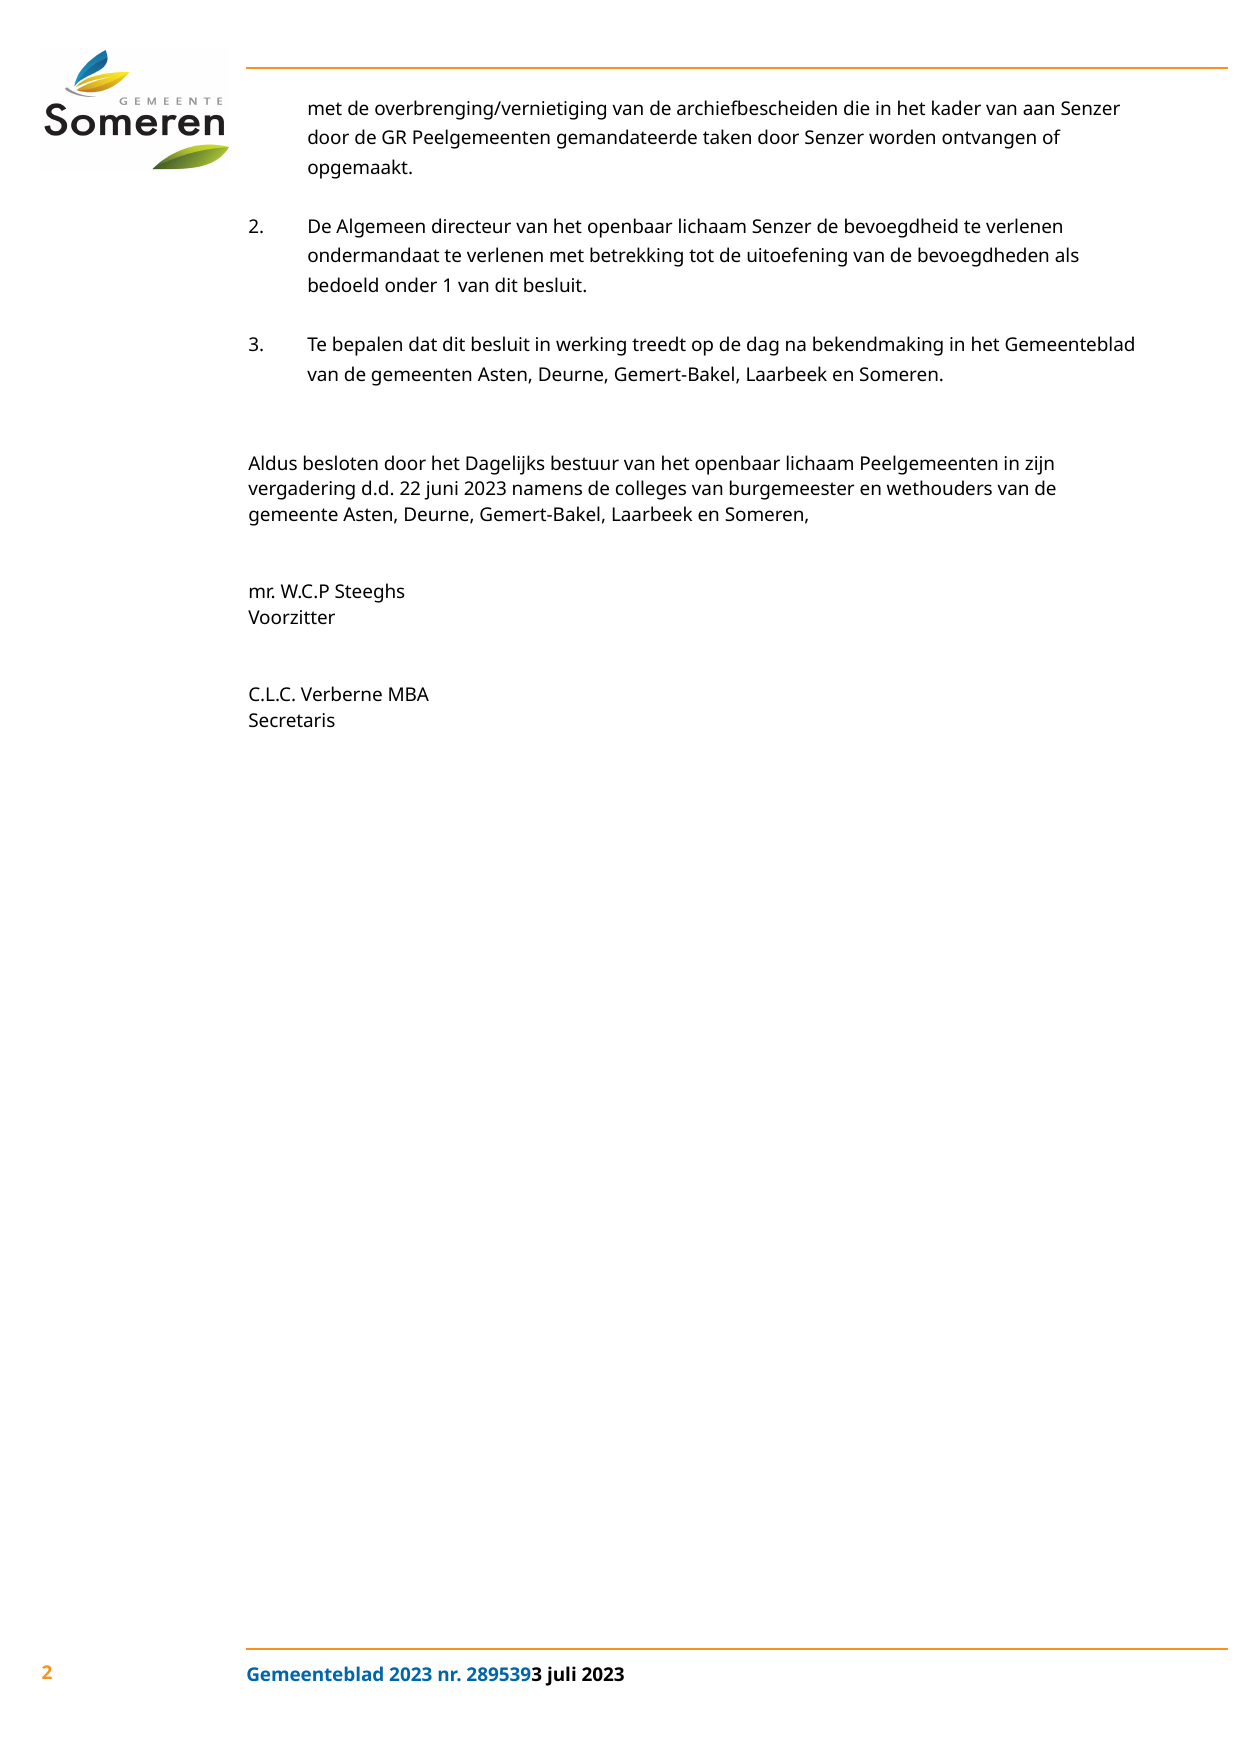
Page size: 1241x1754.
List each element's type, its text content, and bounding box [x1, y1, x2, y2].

text mr. W.C.P Steeghs [248, 578, 1152, 604]
text Secretaris [248, 707, 1152, 733]
list Te bepalen dat dit besluit in werking treedt op de dag na bekendmaking in het Gemeenteblad van de gemeenten Asten, Deurne, Gemert-Bakel, Laarbeek en Someren. [248, 331, 1152, 387]
list De Algemeen directeur van het openbaar lichaam Senzer de bevoegdheid te verlenen ondermandaat te verlenen met betrekking tot de uitoefening van de bevoegdheden als bedoeld onder 1 van dit besluit. [248, 213, 1152, 298]
picture [41, 47, 231, 172]
text Voorzitter [248, 604, 1152, 630]
list met de overbrenging/vernietiging van de archiefbescheiden die in het kader van aan Senzer door de GR Peelgemeenten gemandateerde taken door Senzer worden ontvangen of opgemaakt. [248, 95, 1152, 180]
text C.L.C. Verberne MBA [248, 681, 1152, 707]
text Aldus besloten door het Dagelijks bestuur van het openbaar lichaam Peelgemeenten in zijn vergadering d.d. 22 juni 2023 namens de colleges van burgemeester en wethouders van de gemeente Asten, Deurne, Gemert-Bakel, Laarbeek en Someren, [248, 450, 1152, 527]
